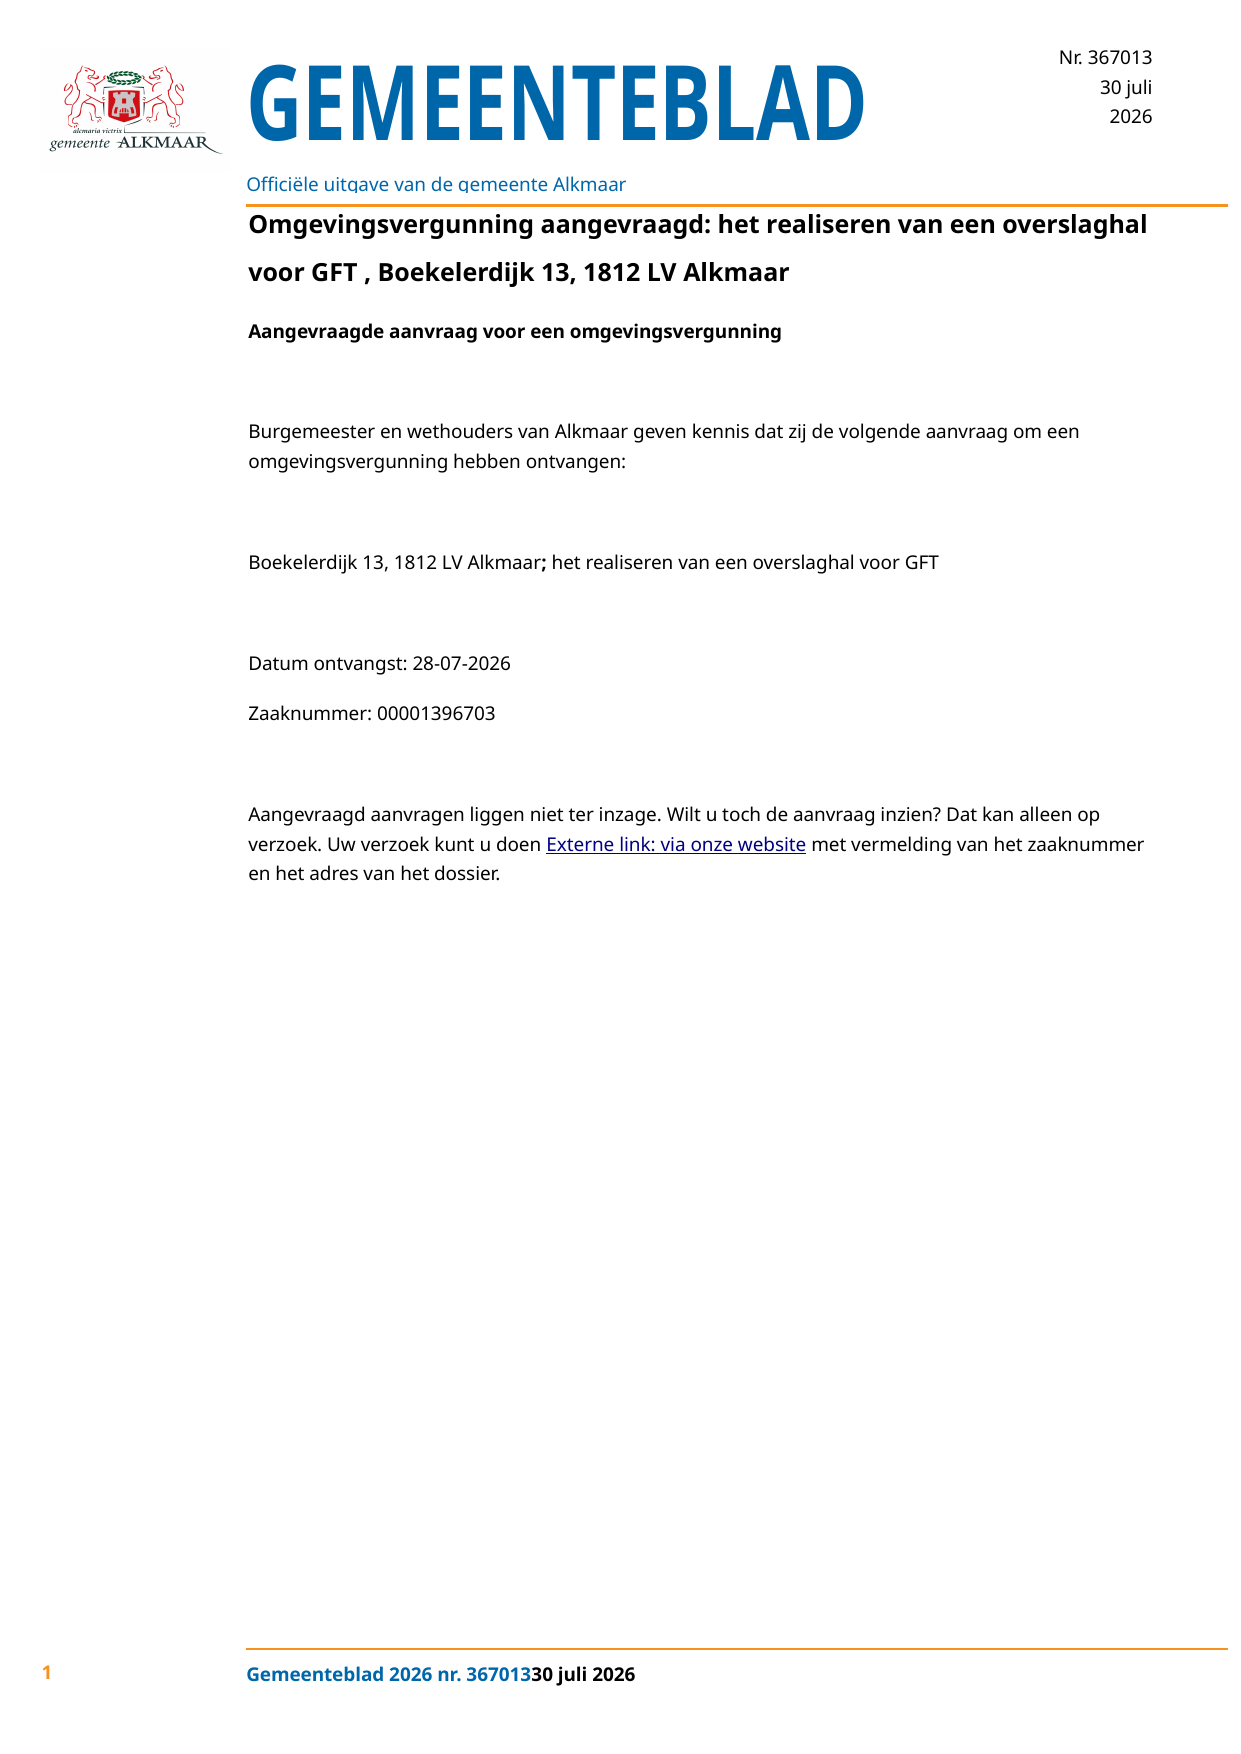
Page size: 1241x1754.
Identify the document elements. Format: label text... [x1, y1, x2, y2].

text Zaaknummer: 00001396703 [248, 700, 1152, 726]
text Burgemeester en wethouders van Alkmaar geven kennis dat zij de volgende aanvraag om een omgevingsvergunning hebben ontvangen: [248, 419, 1152, 474]
text Boekelerdijk 13, 1812 LV Alkmaar; het realiseren van een overslaghal voor GFT [248, 549, 1152, 575]
text Datum ontvangst: 28-07-2026 [248, 650, 1152, 676]
text Omgevingsvergunning aangevraagd: het realiseren van een overslaghal voor GFT , Boekelerdijk 13, 1812 LV Alkmaar [248, 207, 1152, 288]
picture [41, 47, 231, 172]
text Aangevraagde aanvraag voor een omgevingsvergunning [248, 318, 1152, 344]
text Aangevraagd aanvragen liggen niet ter inzage. Wilt u toch de aanvraag inzien? Dat kan alleen op verzoek. Uw verzoek kunt u doen Externe link: via onze website met vermelding van het zaaknummer en het adres van het dossier. [248, 801, 1152, 886]
